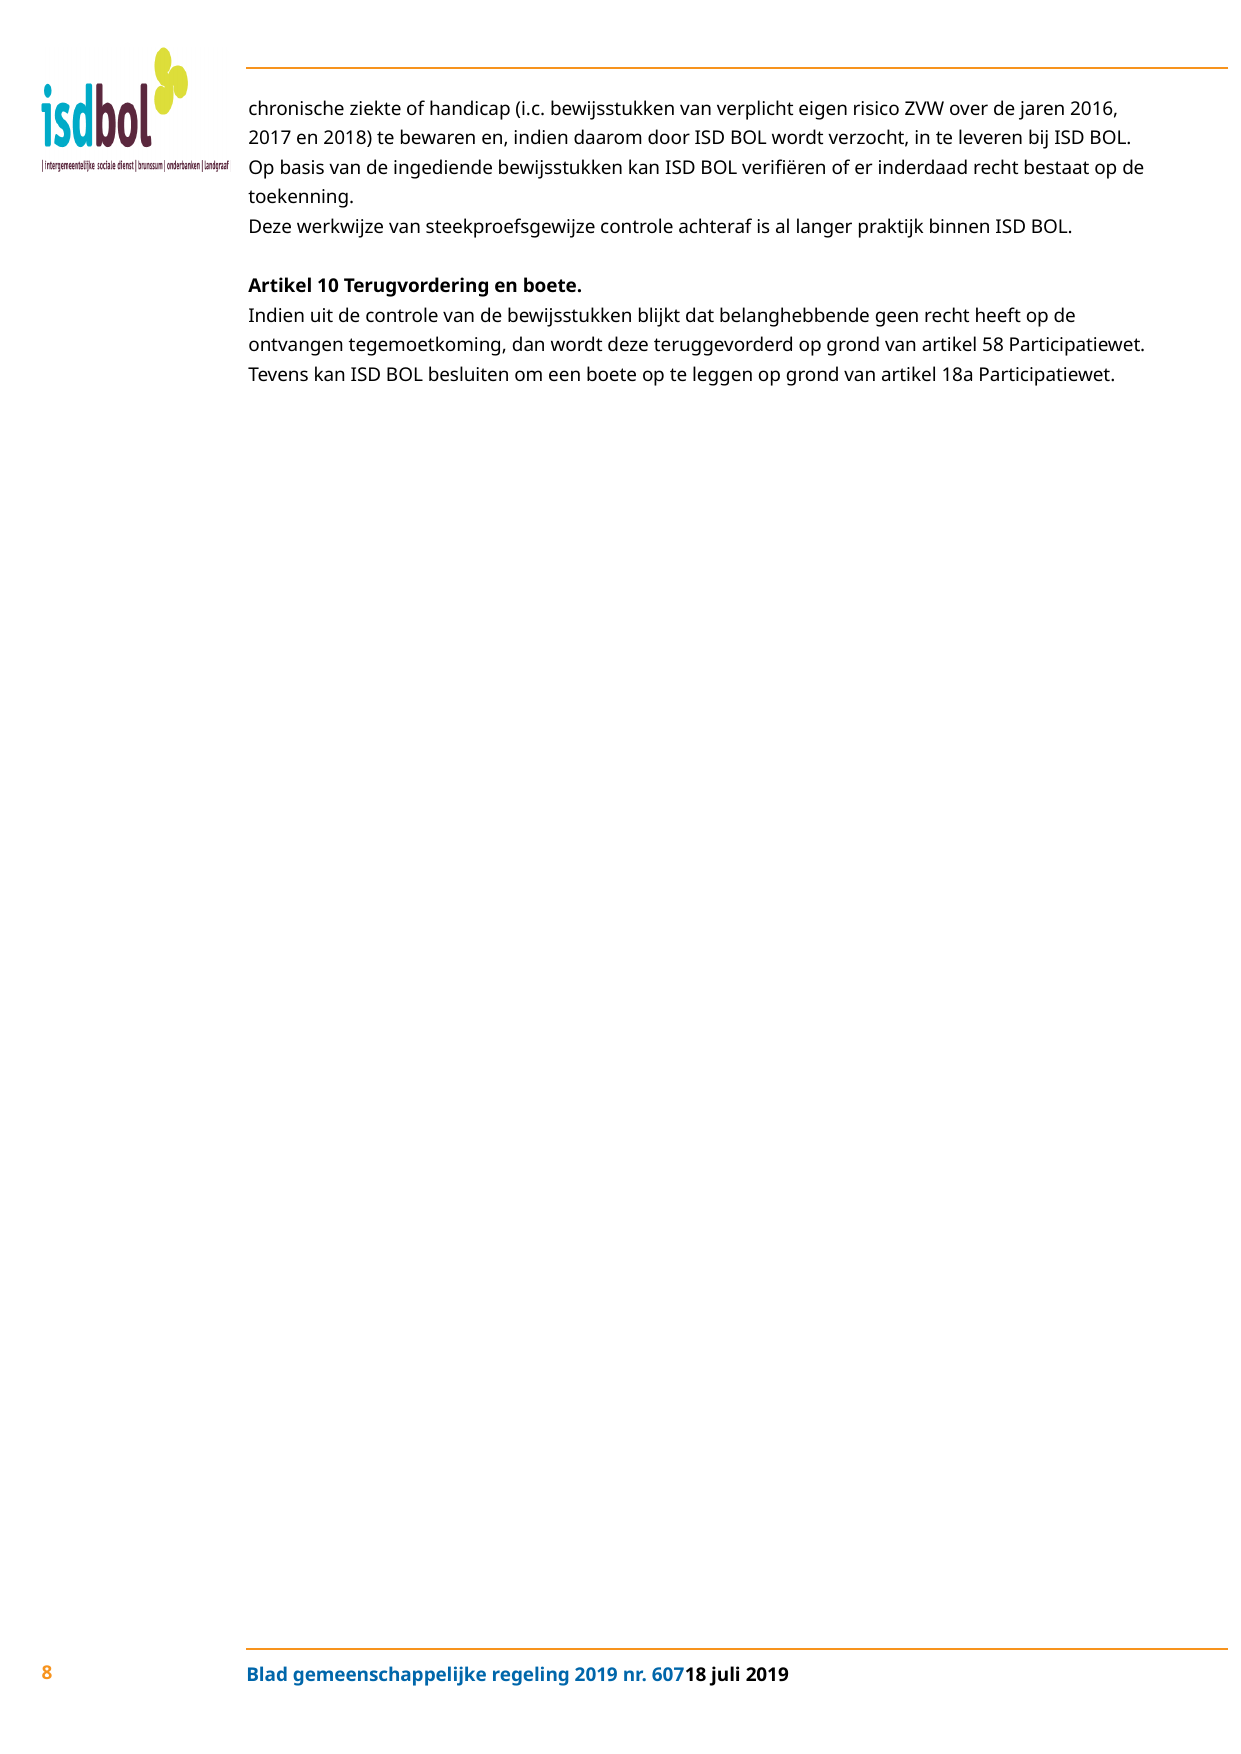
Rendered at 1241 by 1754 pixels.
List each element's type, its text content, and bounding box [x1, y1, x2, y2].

text Deze werkwijze van steekproefsgewijze controle achteraf is al langer praktijk binnen ISD BOL. [248, 213, 1152, 239]
text Artikel 10 Terugvordering en boete. [248, 272, 1152, 298]
picture [41, 47, 231, 172]
text chronische ziekte of handicap (i.c. bewijsstukken van verplicht eigen risico ZVW over de jaren 2016, 2017 en 2018) te bewaren en, indien daarom door ISD BOL wordt verzocht, in te leveren bij ISD BOL. Op basis van de ingediende bewijsstukken kan ISD BOL verifiëren of er inderdaad recht bestaat op de toekenning. [248, 95, 1152, 209]
text Indien uit de controle van de bewijsstukken blijkt dat belanghebbende geen recht heeft op de ontvangen tegemoetkoming, dan wordt deze teruggevorderd op grond van artikel 58 Participatiewet. Tevens kan ISD BOL besluiten om een boete op te leggen op grond van artikel 18a Participatiewet. [248, 302, 1152, 387]
